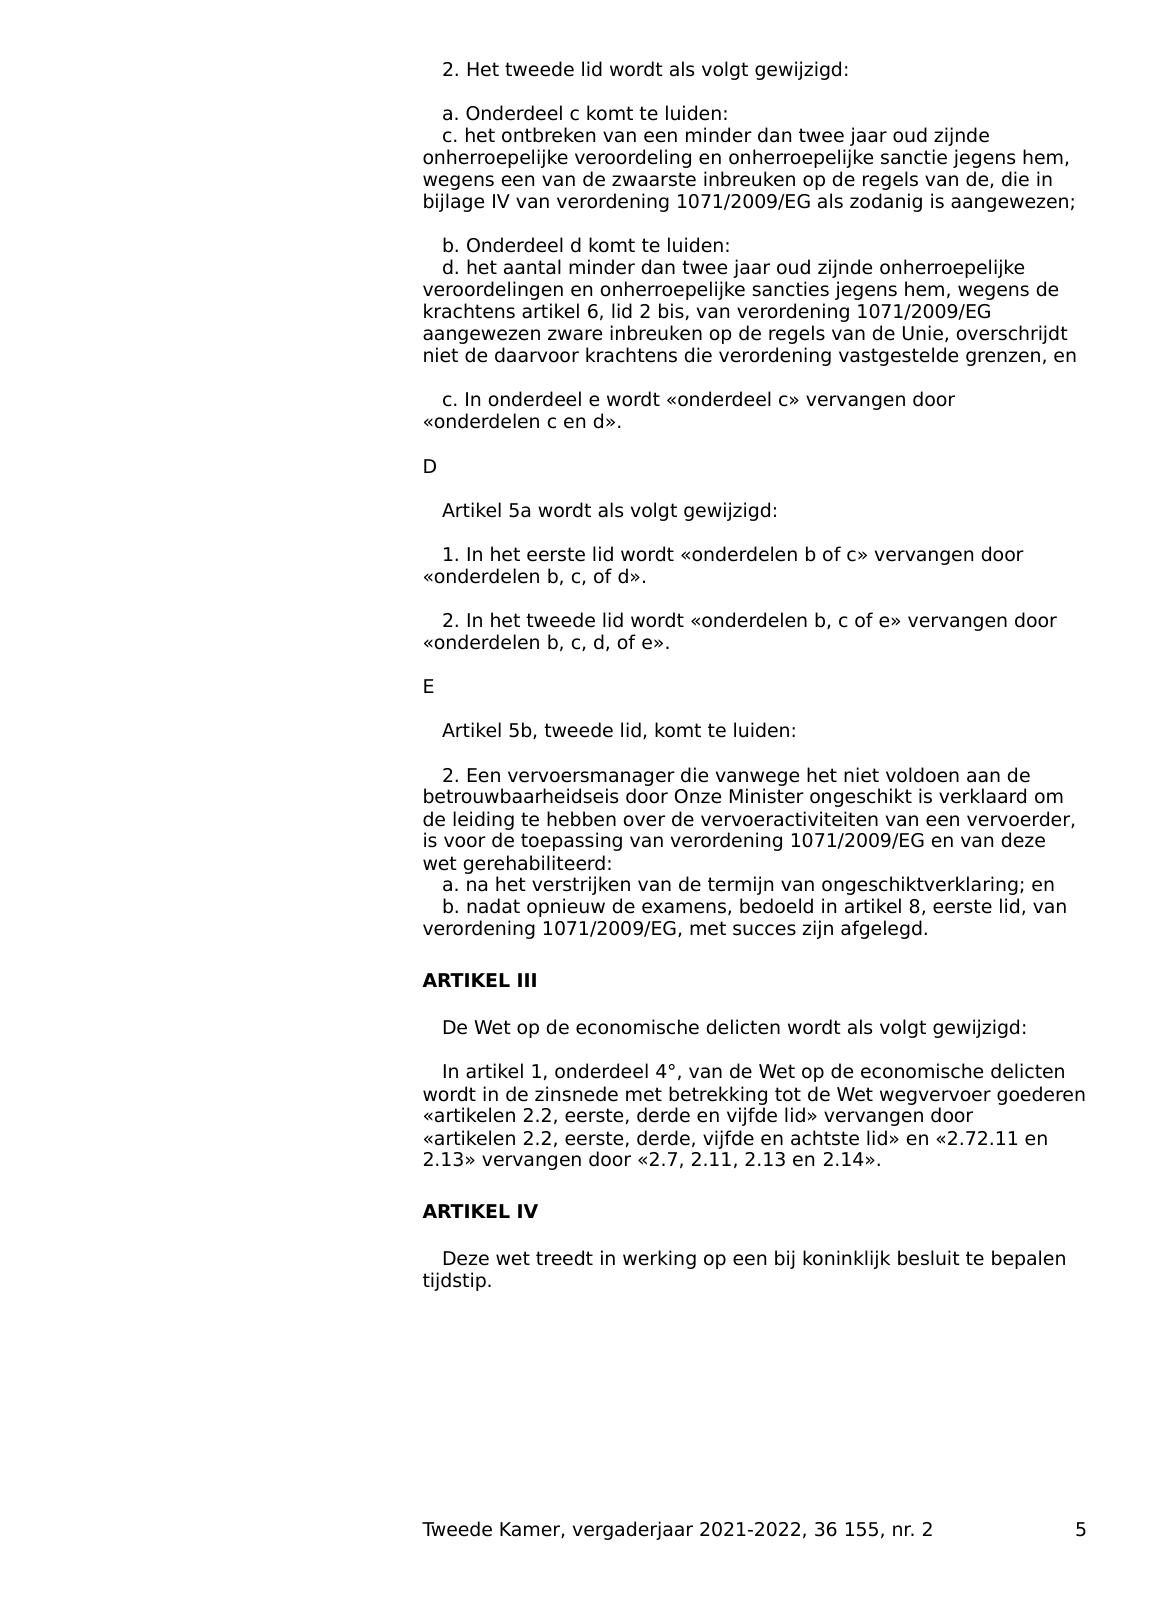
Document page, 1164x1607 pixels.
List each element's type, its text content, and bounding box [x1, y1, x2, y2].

text In artikel 1, onderdeel 4°, van de Wet op de economische delicten wordt in de zinsnede met betrekking tot de Wet wegvervoer goederen «artikelen 2.2, eerste, derde en vijfde lid» vervangen door «artikelen 2.2, eerste, derde, vijfde en achtste lid» en «2.72.11 en 2.13» vervangen door «2.7, 2.11, 2.13 en 2.14». [422, 1061, 1087, 1171]
text a. na het verstrijken van de termijn van ongeschiktverklaring; en [422, 874, 1087, 896]
text c. In onderdeel e wordt «onderdeel c» vervangen door «onderdelen c en d». [422, 389, 1087, 433]
subtitle ARTIKEL IV [422, 1201, 1087, 1223]
text 2. Een vervoersmanager die vanwege het niet voldoen aan de betrouwbaarheidseis door Onze Minister ongeschikt is verklaard om de leiding te hebben over de vervoeractiviteiten van een vervoerder, is voor de toepassing van verordening 1071/2009/EG en van deze wet gerehabiliteerd: [422, 764, 1087, 874]
text 2. In het tweede lid wordt «onderdelen b, c of e» vervangen door «onderdelen b, c, d, of e». [422, 610, 1087, 654]
text b. nadat opnieuw de examens, bedoeld in artikel 8, eerste lid, van verordening 1071/2009/EG, met succes zijn afgelegd. [422, 896, 1087, 940]
text De Wet op de economische delicten wordt als volgt gewijzigd: [422, 1017, 1087, 1039]
text a. Onderdeel c komt te luiden: [422, 103, 1087, 125]
text d. het aantal minder dan twee jaar oud zijnde onherroepelijke veroordelingen en onherroepelijke sancties jegens hem, wegens de krachtens artikel 6, lid 2 bis, van verordening 1071/2009/EG aangewezen zware inbreuken op de regels van de Unie, overschrijdt niet de daarvoor krachtens die verordening vastgestelde grenzen, en [422, 257, 1087, 367]
text c. het ontbreken van een minder dan twee jaar oud zijnde onherroepelijke veroordeling en onherroepelijke sanctie jegens hem, wegens een van de zwaarste inbreuken op de regels van de, die in bijlage IV van verordening 1071/2009/EG als zodanig is aangewezen; [422, 125, 1087, 213]
text 1. In het eerste lid wordt «onderdelen b of c» vervangen door «onderdelen b, c, of d». [422, 544, 1087, 588]
subtitle ARTIKEL III [422, 970, 1087, 992]
text Artikel 5b, tweede lid, komt te luiden: [422, 720, 1087, 742]
text Artikel 5a wordt als volgt gewijzigd: [422, 500, 1087, 522]
text 2. Het tweede lid wordt als volgt gewijzigd: [422, 59, 1087, 81]
text E [422, 676, 1087, 698]
text D [422, 456, 1087, 477]
text b. Onderdeel d komt te luiden: [422, 235, 1087, 257]
text Deze wet treedt in werking op een bij koninklijk besluit te bepalen tijdstip. [422, 1248, 1087, 1292]
